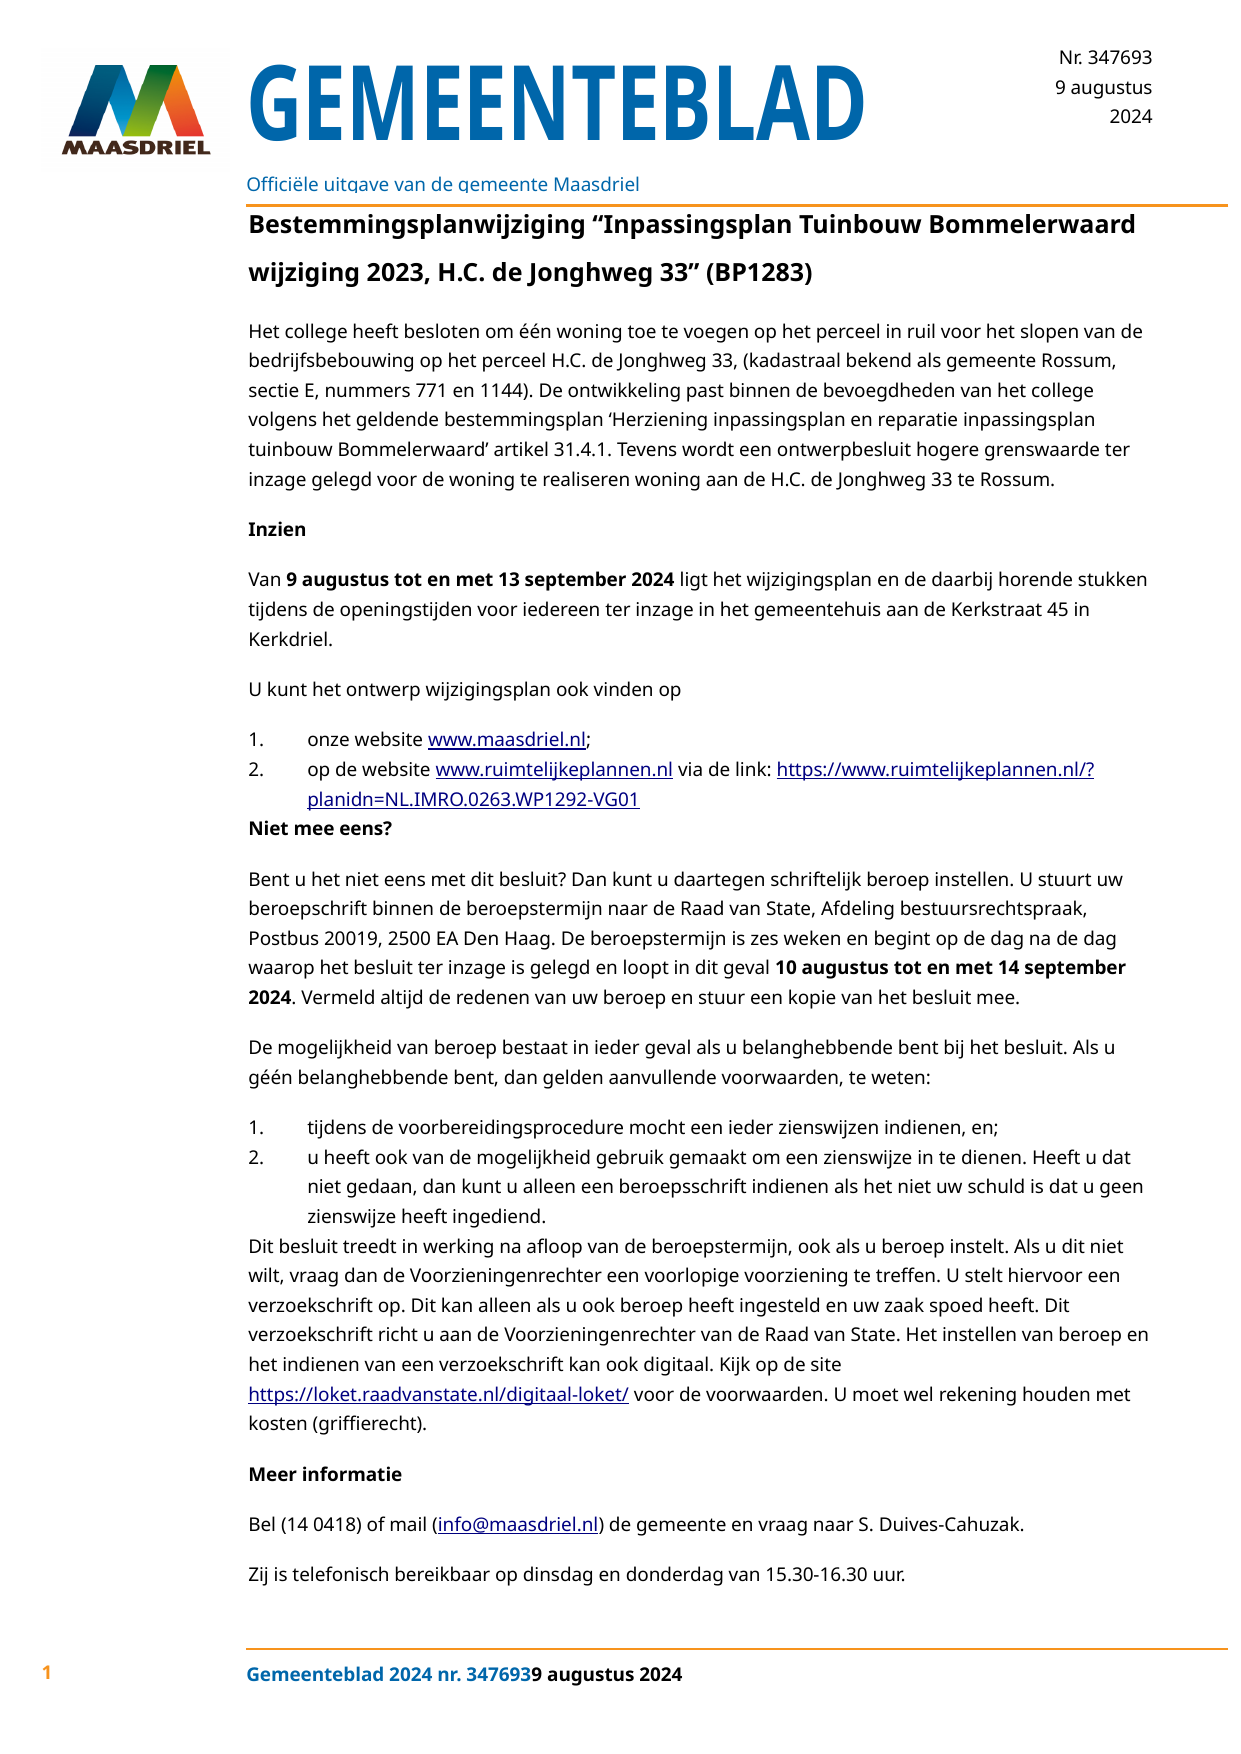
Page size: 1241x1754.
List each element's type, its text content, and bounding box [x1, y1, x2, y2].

list onze website www.maasdriel.nl; [248, 727, 1152, 752]
text Bent u het niet eens met dit besluit? Dan kunt u daartegen schriftelijk beroep instellen. U stuurt uw beroepschrift binnen de beroepstermijn naar de Raad van State, Afdeling bestuursrechtspraak, Postbus 20019, 2500 EA Den Haag. De beroepstermijn is zes weken en begint op de dag na de dag waarop het besluit ter inzage is gelegd en loopt in dit geval 10 augustus tot en met 14 september 2024. Vermeld altijd de redenen van uw beroep en stuur een kopie van het besluit mee. [248, 866, 1152, 1010]
text Niet mee eens? [248, 815, 1152, 841]
list tijdens de voorbereidingsprocedure mocht een ieder zienswijzen indienen, en; [248, 1114, 1152, 1140]
text De mogelijkheid van beroep bestaat in ieder geval als u belanghebbende bent bij het besluit. Als u géén belanghebbende bent, dan gelden aanvullende voorwaarden, te weten: [248, 1034, 1152, 1090]
text Dit besluit treedt in werking na afloop van de beroepstermijn, ook als u beroep instelt. Als u dit niet wilt, vraag dan de Voorzieningenrechter een voorlopige voorziening te treffen. U stelt hiervoor een verzoekschrift op. Dit kan alleen als u ook beroep heeft ingesteld en uw zaak spoed heeft. Dit verzoekschrift richt u aan de Voorzieningenrechter van de Raad van State. Het instellen van beroep en het indienen van een verzoekschrift kan ook digitaal. Kijk op de site https://loket.raadvanstate.nl/digitaal-loket/ voor de voorwaarden. U moet wel rekening houden met kosten (griffierecht). [248, 1233, 1152, 1436]
text Zij is telefonisch bereikbaar op dinsdag en donderdag van 15.30-16.30 uur. [248, 1562, 1152, 1587]
text Het college heeft besloten om één woning toe te voegen op het perceel in ruil voor het slopen van de bedrijfsbebouwing op het perceel H.C. de Jonghweg 33, (kadastraal bekend als gemeente Rossum, sectie E, nummers 771 en 1144). De ontwikkeling past binnen de bevoegdheden van het college volgens het geldende bestemmingsplan ‘Herziening inpassingsplan en reparatie inpassingsplan tuinbouw Bommelerwaard’ artikel 31.4.1. Tevens wordt een ontwerpbesluit hogere grenswaarde ter inzage gelegd voor de woning te realiseren woning aan de H.C. de Jonghweg 33 te Rossum. [248, 318, 1152, 492]
text Inzien [248, 516, 1152, 542]
text Meer informatie [248, 1461, 1152, 1487]
text U kunt het ontwerp wijzigingsplan ook vinden op [248, 676, 1152, 702]
text Van 9 augustus tot en met 13 september 2024 ligt het wijzigingsplan en de daarbij horende stukken tijdens de openingstijden voor iedereen ter inzage in het gemeentehuis aan de Kerkstraat 45 in Kerkdriel. [248, 567, 1152, 652]
list op de website www.ruimtelijkeplannen.nl via de link: https://www.ruimtelijkeplannen.nl/?planidn=NL.IMRO.0263.WP1292-VG01 [248, 756, 1152, 812]
list u heeft ook van de mogelijkheid gebruik gemaakt om een zienswijze in te dienen. Heeft u dat niet gedaan, dan kunt u alleen een beroepsschrift indienen als het niet uw schuld is dat u geen zienswijze heeft ingediend. [248, 1144, 1152, 1229]
text Bestemmingsplanwijziging “Inpassingsplan Tuinbouw Bommelerwaard wijziging 2023, H.C. de Jonghweg 33” (BP1283) [248, 207, 1152, 288]
picture [41, 47, 231, 172]
text Bel (14 0418) of mail (info@maasdriel.nl) de gemeente en vraag naar S. Duives-Cahuzak. [248, 1511, 1152, 1537]
